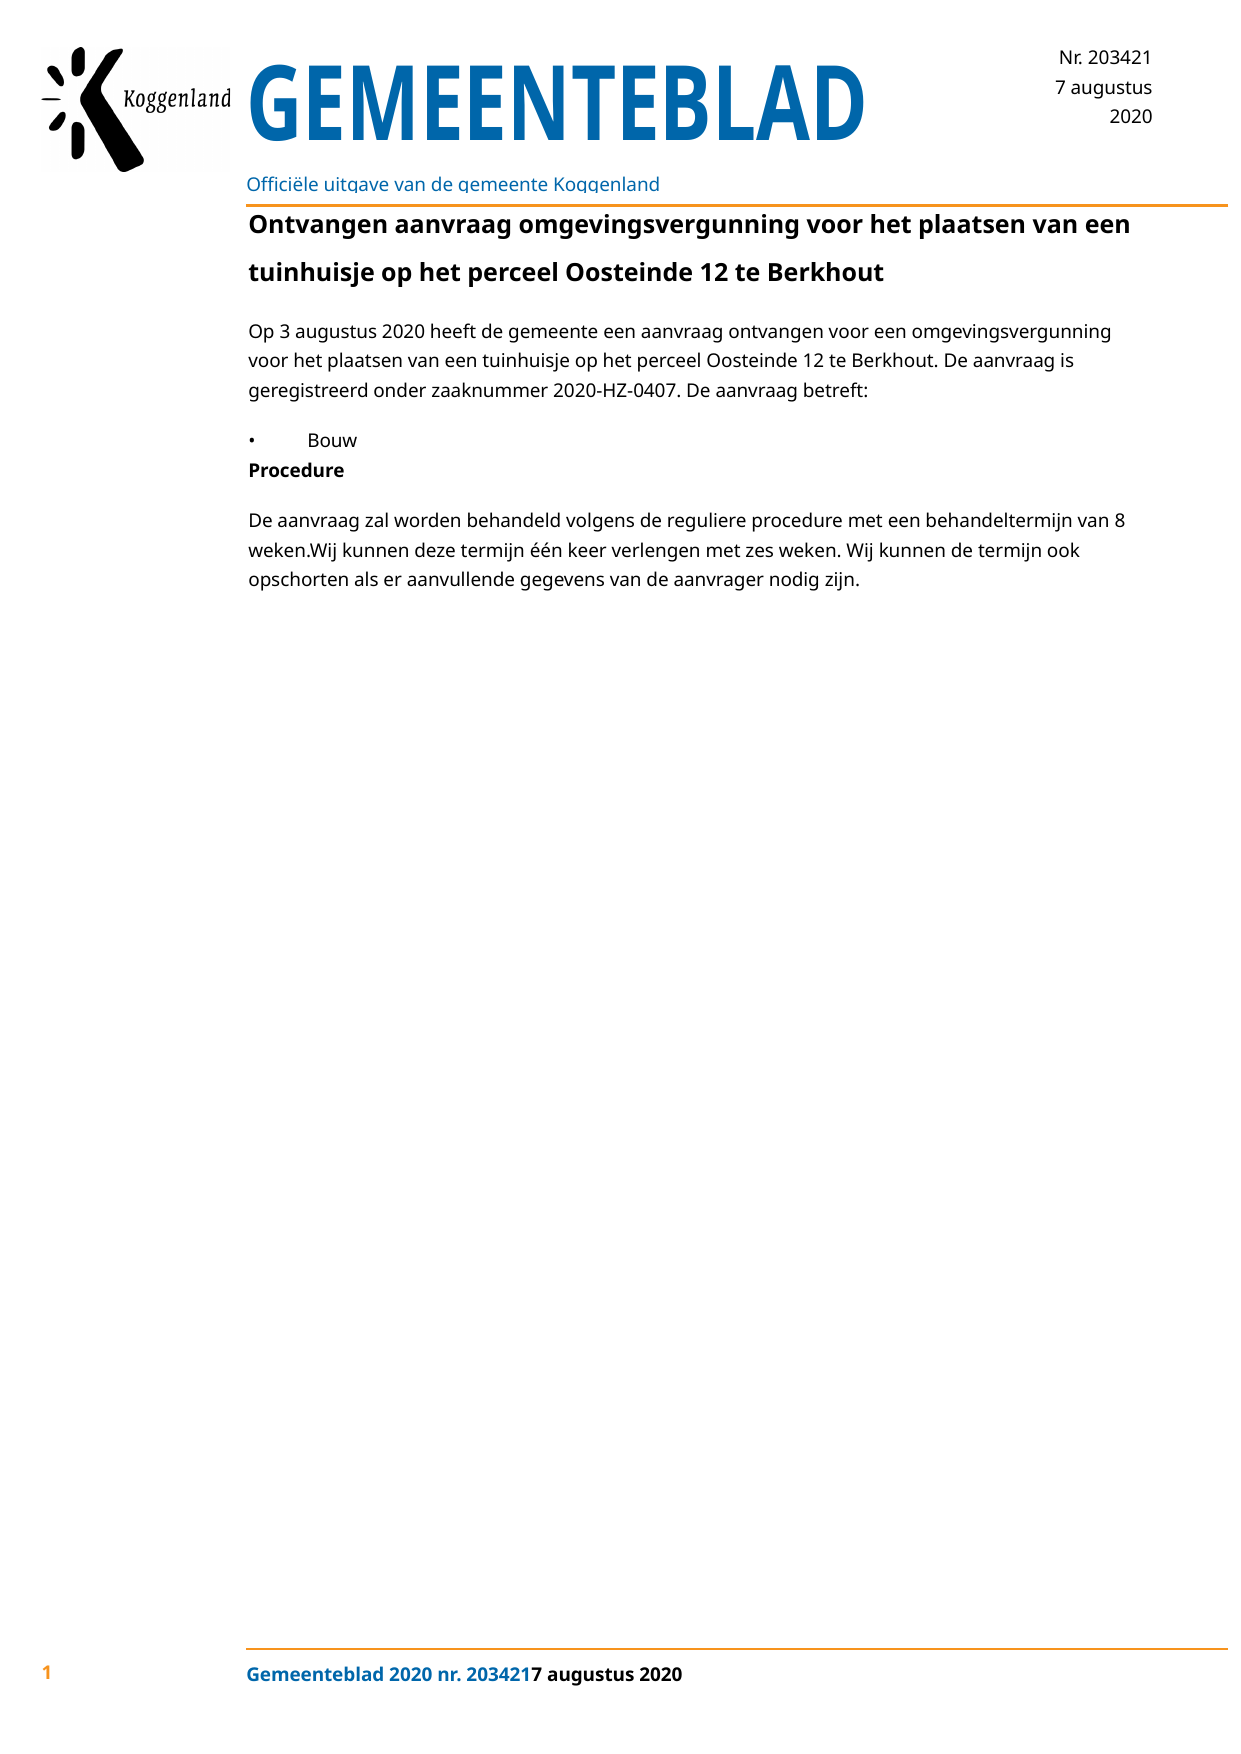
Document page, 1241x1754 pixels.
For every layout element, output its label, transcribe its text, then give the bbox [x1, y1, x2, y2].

list Bouw [248, 427, 1152, 453]
text De aanvraag zal worden behandeld volgens de reguliere procedure met een behandeltermijn van 8 weken.Wij kunnen deze termijn één keer verlengen met zes weken. Wij kunnen de termijn ook opschorten als er aanvullende gegevens van de aanvrager nodig zijn. [248, 507, 1152, 592]
text Op 3 augustus 2020 heeft de gemeente een aanvraag ontvangen voor een omgevingsvergunning voor het plaatsen van een tuinhuisje op het perceel Oosteinde 12 te Berkhout. De aanvraag is geregistreerd onder zaaknummer 2020-HZ-0407. De aanvraag betreft: [248, 318, 1152, 403]
text Procedure [248, 457, 1152, 483]
text Ontvangen aanvraag omgevingsvergunning voor het plaatsen van een tuinhuisje op het perceel Oosteinde 12 te Berkhout [248, 207, 1152, 288]
picture [41, 47, 231, 172]
